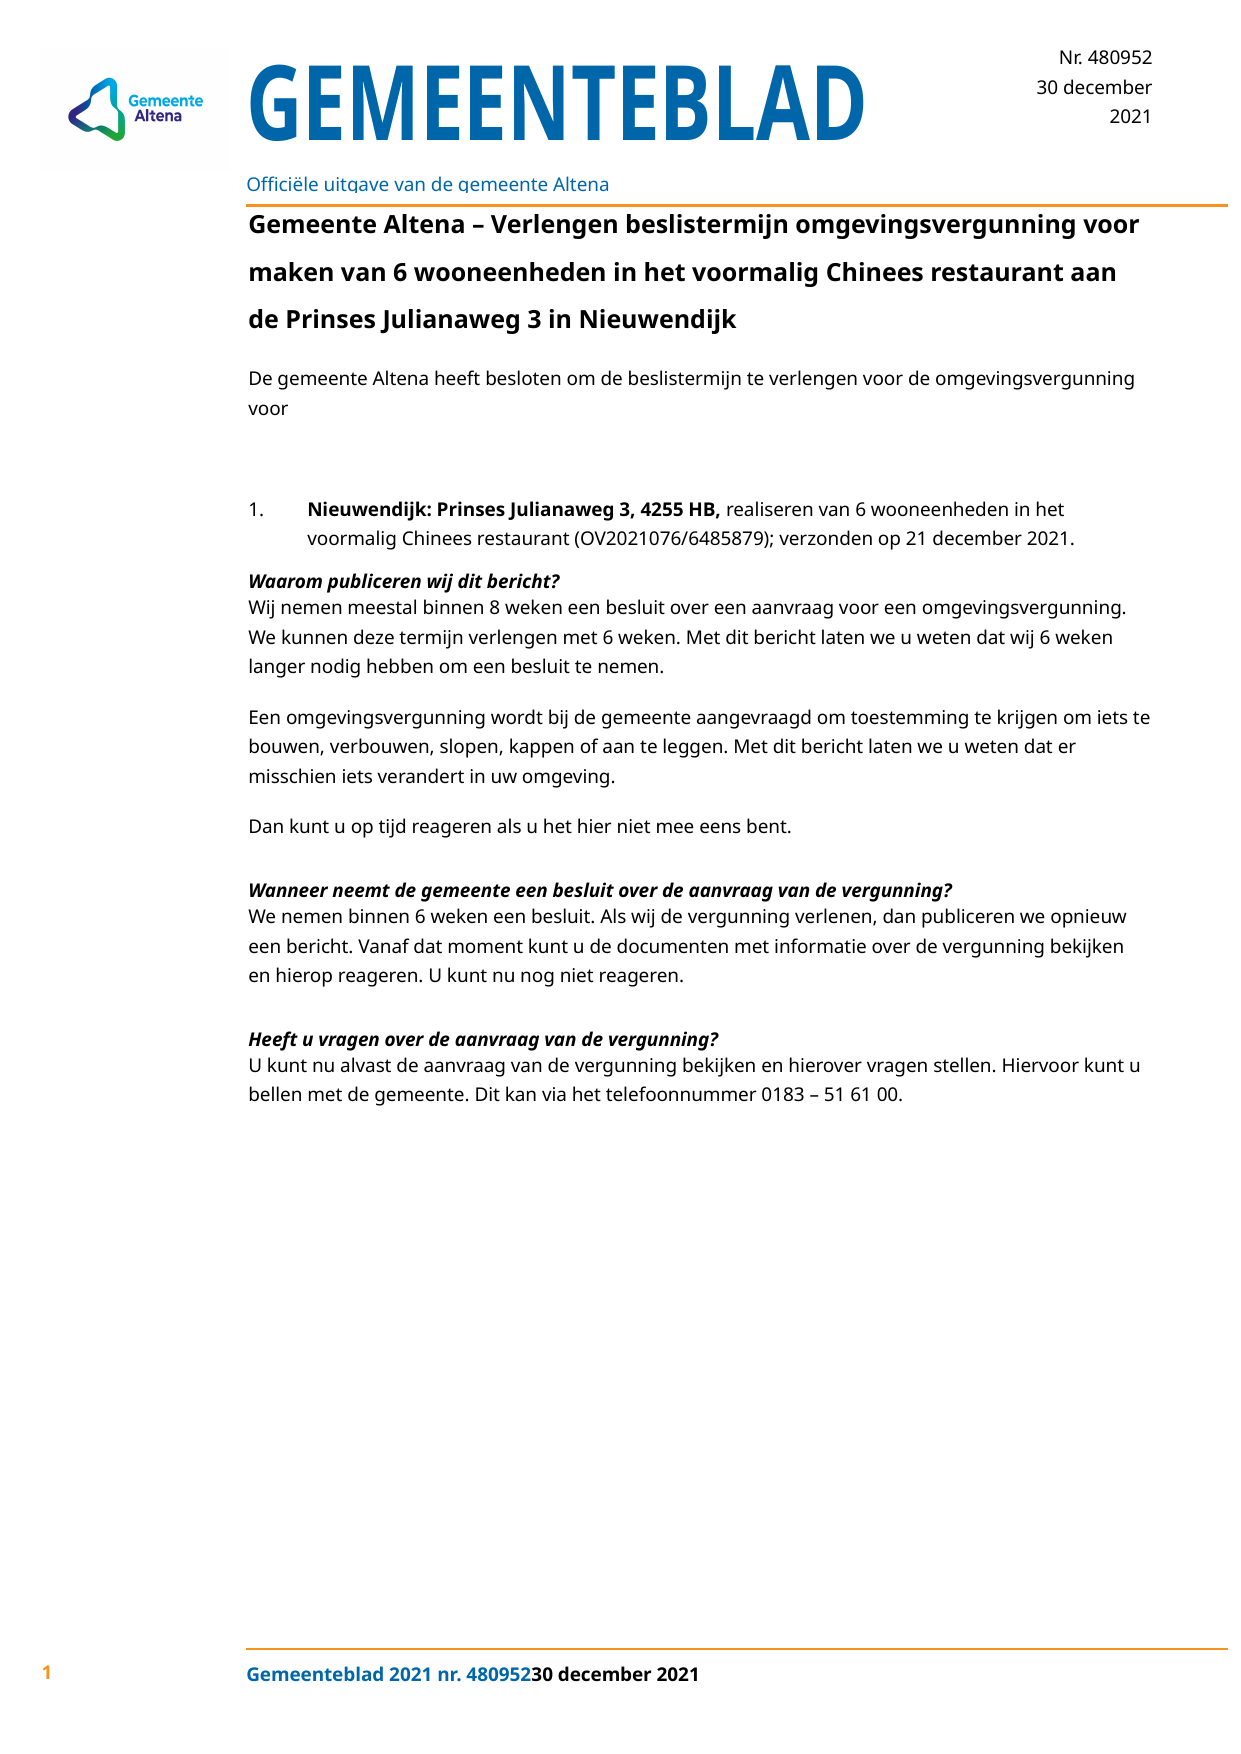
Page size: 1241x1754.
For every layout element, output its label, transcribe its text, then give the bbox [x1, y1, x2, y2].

text Wij nemen meestal binnen 8 weken een besluit over een aanvraag voor een omgevingsvergunning. We kunnen deze termijn verlengen met 6 weken. Met dit bericht laten we u weten dat wij 6 weken langer nodig hebben om een besluit te nemen. [248, 594, 1152, 679]
text U kunt nu alvast de aanvraag van de vergunning bekijken en hierover vragen stellen. Hiervoor kunt u bellen met de gemeente. Dit kan via het telefoonnummer 0183 – 51 61 00. [248, 1052, 1152, 1107]
text Dan kunt u op tijd reageren als u het hier niet mee eens bent. [248, 813, 1152, 839]
picture [41, 47, 231, 172]
text Een omgevingsvergunning wordt bij de gemeente aangevraagd om toestemming te krijgen om iets te bouwen, verbouwen, slopen, kappen of aan te leggen. Met dit bericht laten we u weten dat er misschien iets verandert in uw omgeving. [248, 704, 1152, 789]
text De gemeente Altena heeft besloten om de beslistermijn te verlengen voor de omgevingsvergunning voor [248, 366, 1152, 421]
text Heeft u vragen over de aanvraag van de vergunning? [248, 1026, 1152, 1052]
text Gemeente Altena – Verlengen beslistermijn omgevingsvergunning voor maken van 6 wooneenheden in het voormalig Chinees restaurant aan de Prinses Julianaweg 3 in Nieuwendijk [248, 207, 1152, 336]
text Wanneer neemt de gemeente een besluit over de aanvraag van de vergunning? [248, 877, 1152, 903]
text Waarom publiceren wij dit bericht? [248, 569, 1152, 594]
list Nieuwendijk: Prinses Julianaweg 3, 4255 HB, realiseren van 6 wooneenheden in het voormalig Chinees restaurant (OV2021076/6485879); verzonden op 21 december 2021. [248, 496, 1152, 551]
text We nemen binnen 6 weken een besluit. Als wij de vergunning verlenen, dan publiceren we opnieuw een bericht. Vanaf dat moment kunt u de documenten met informatie over de vergunning bekijken en hierop reageren. U kunt nu nog niet reageren. [248, 903, 1152, 988]
